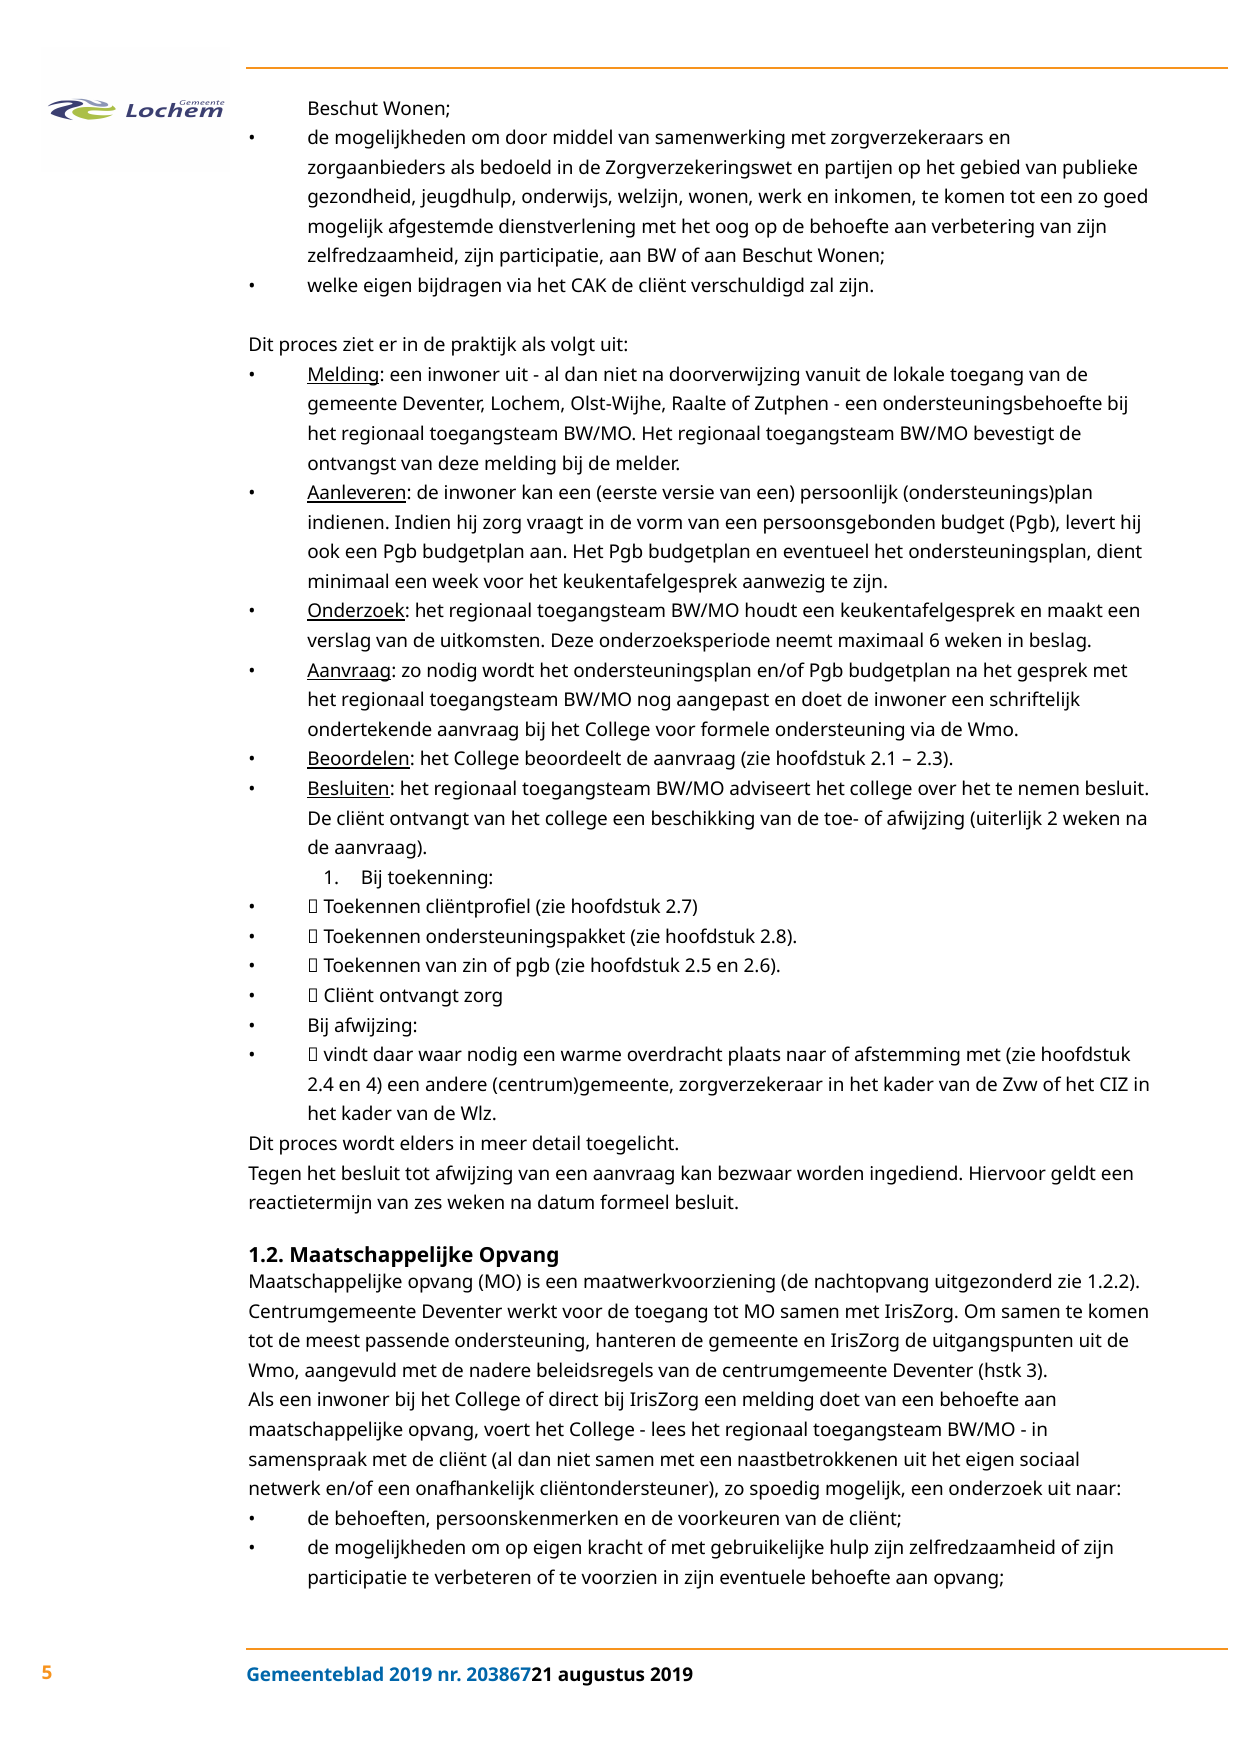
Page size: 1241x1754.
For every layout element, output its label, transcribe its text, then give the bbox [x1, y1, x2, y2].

list Besluiten: het regionaal toegangsteam BW/MO adviseert het college over het te nemen besluit. De cliënt ontvangt van het college een beschikking van de toe- of afwijzing (uiterlijk 2 weken na de aanvraag). [248, 775, 1152, 860]
list de mogelijkheden om op eigen kracht of met gebruikelijke hulp zijn zelfredzaamheid of zijn participatie te verbeteren of te voorzien in zijn eventuele behoefte aan opvang; [248, 1534, 1152, 1590]
list Bij afwijzing: [248, 1012, 1152, 1038]
list  vindt daar waar nodig een warme overdracht plaats naar of afstemming met (zie hoofdstuk 2.4 en 4) een andere (centrum)gemeente, zorgverzekeraar in het kader van de Zvw of het CIZ in het kader van de Wlz. [248, 1041, 1152, 1126]
list Bij toekenning: [323, 864, 1152, 890]
text Dit proces ziet er in de praktijk als volgt uit: [248, 331, 1152, 357]
list  Toekennen cliëntprofiel (zie hoofdstuk 2.7) [248, 893, 1152, 919]
picture [41, 47, 231, 172]
text Tegen het besluit tot afwijzing van een aanvraag kan bezwaar worden ingediend. Hiervoor geldt een reactietermijn van zes weken na datum formeel besluit. [248, 1160, 1152, 1215]
list Aanvraag: zo nodig wordt het ondersteuningsplan en/of Pgb budgetplan na het gesprek met het regionaal toegangsteam BW/MO nog aangepast en doet de inwoner een schriftelijk ondertekende aanvraag bij het College voor formele ondersteuning via de Wmo. [248, 657, 1152, 742]
list Melding: een inwoner uit - al dan niet na doorverwijzing vanuit de lokale toegang van de gemeente Deventer, Lochem, Olst-Wijhe, Raalte of Zutphen - een ondersteuningsbehoefte bij het regionaal toegangsteam BW/MO. Het regionaal toegangsteam BW/MO bevestigt de ontvangst van deze melding bij de melder. [248, 361, 1152, 476]
list de mogelijkheden om door middel van samenwerking met zorgverzekeraars en zorgaanbieders als bedoeld in de Zorgverzekeringswet en partijen op het gebied van publieke gezondheid, jeugdhulp, onderwijs, welzijn, wonen, werk en inkomen, te komen tot een zo goed mogelijk afgestemde dienstverlening met het oog op de behoefte aan verbetering van zijn zelfredzaamheid, zijn participatie, aan BW of aan Beschut Wonen; [248, 124, 1152, 268]
list Beoordelen: het College beoordeelt de aanvraag (zie hoofdstuk 2.1 – 2.3). [248, 746, 1152, 771]
list  Toekennen van zin of pgb (zie hoofdstuk 2.5 en 2.6). [248, 953, 1152, 978]
list de behoeften, persoonskenmerken en de voorkeuren van de cliënt; [248, 1505, 1152, 1531]
list Onderzoek: het regionaal toegangsteam BW/MO houdt een keukentafelgesprek en maakt een verslag van de uitkomsten. Deze onderzoeksperiode neemt maximaal 6 weken in beslag. [248, 598, 1152, 653]
list welke eigen bijdragen via het CAK de cliënt verschuldigd zal zijn. [248, 272, 1152, 298]
text Maatschappelijke opvang (MO) is een maatwerkvoorziening (de nachtopvang uitgezonderd zie 1.2.2). Centrumgemeente Deventer werkt voor de toegang tot MO samen met IrisZorg. Om samen te komen tot de meest passende ondersteuning, hanteren de gemeente en IrisZorg de uitgangspunten uit de Wmo, aangevuld met de nadere beleidsregels van de centrumgemeente Deventer (hstk 3). [248, 1268, 1152, 1383]
list  Cliënt ontvangt zorg [248, 982, 1152, 1008]
text Dit proces wordt elders in meer detail toegelicht. [248, 1130, 1152, 1156]
list  Toekennen ondersteuningspakket (zie hoofdstuk 2.8). [248, 923, 1152, 949]
text Als een inwoner bij het College of direct bij IrisZorg een melding doet van een behoefte aan maatschappelijke opvang, voert het College - lees het regionaal toegangsteam BW/MO - in samenspraak met de cliënt (al dan niet samen met een naastbetrokkenen uit het eigen sociaal netwerk en/of een onafhankelijk cliëntondersteuner), zo spoedig mogelijk, een onderzoek uit naar: [248, 1387, 1152, 1501]
text 1.2. Maatschappelijke Opvang [248, 1240, 1152, 1268]
list Beschut Wonen; [248, 95, 1152, 121]
list Aanleveren: de inwoner kan een (eerste versie van een) persoonlijk (ondersteunings)plan indienen. Indien hij zorg vraagt in de vorm van een persoonsgebonden budget (Pgb), levert hij ook een Pgb budgetplan aan. Het Pgb budgetplan en eventueel het ondersteuningsplan, dient minimaal een week voor het keukentafelgesprek aanwezig te zijn. [248, 479, 1152, 594]
